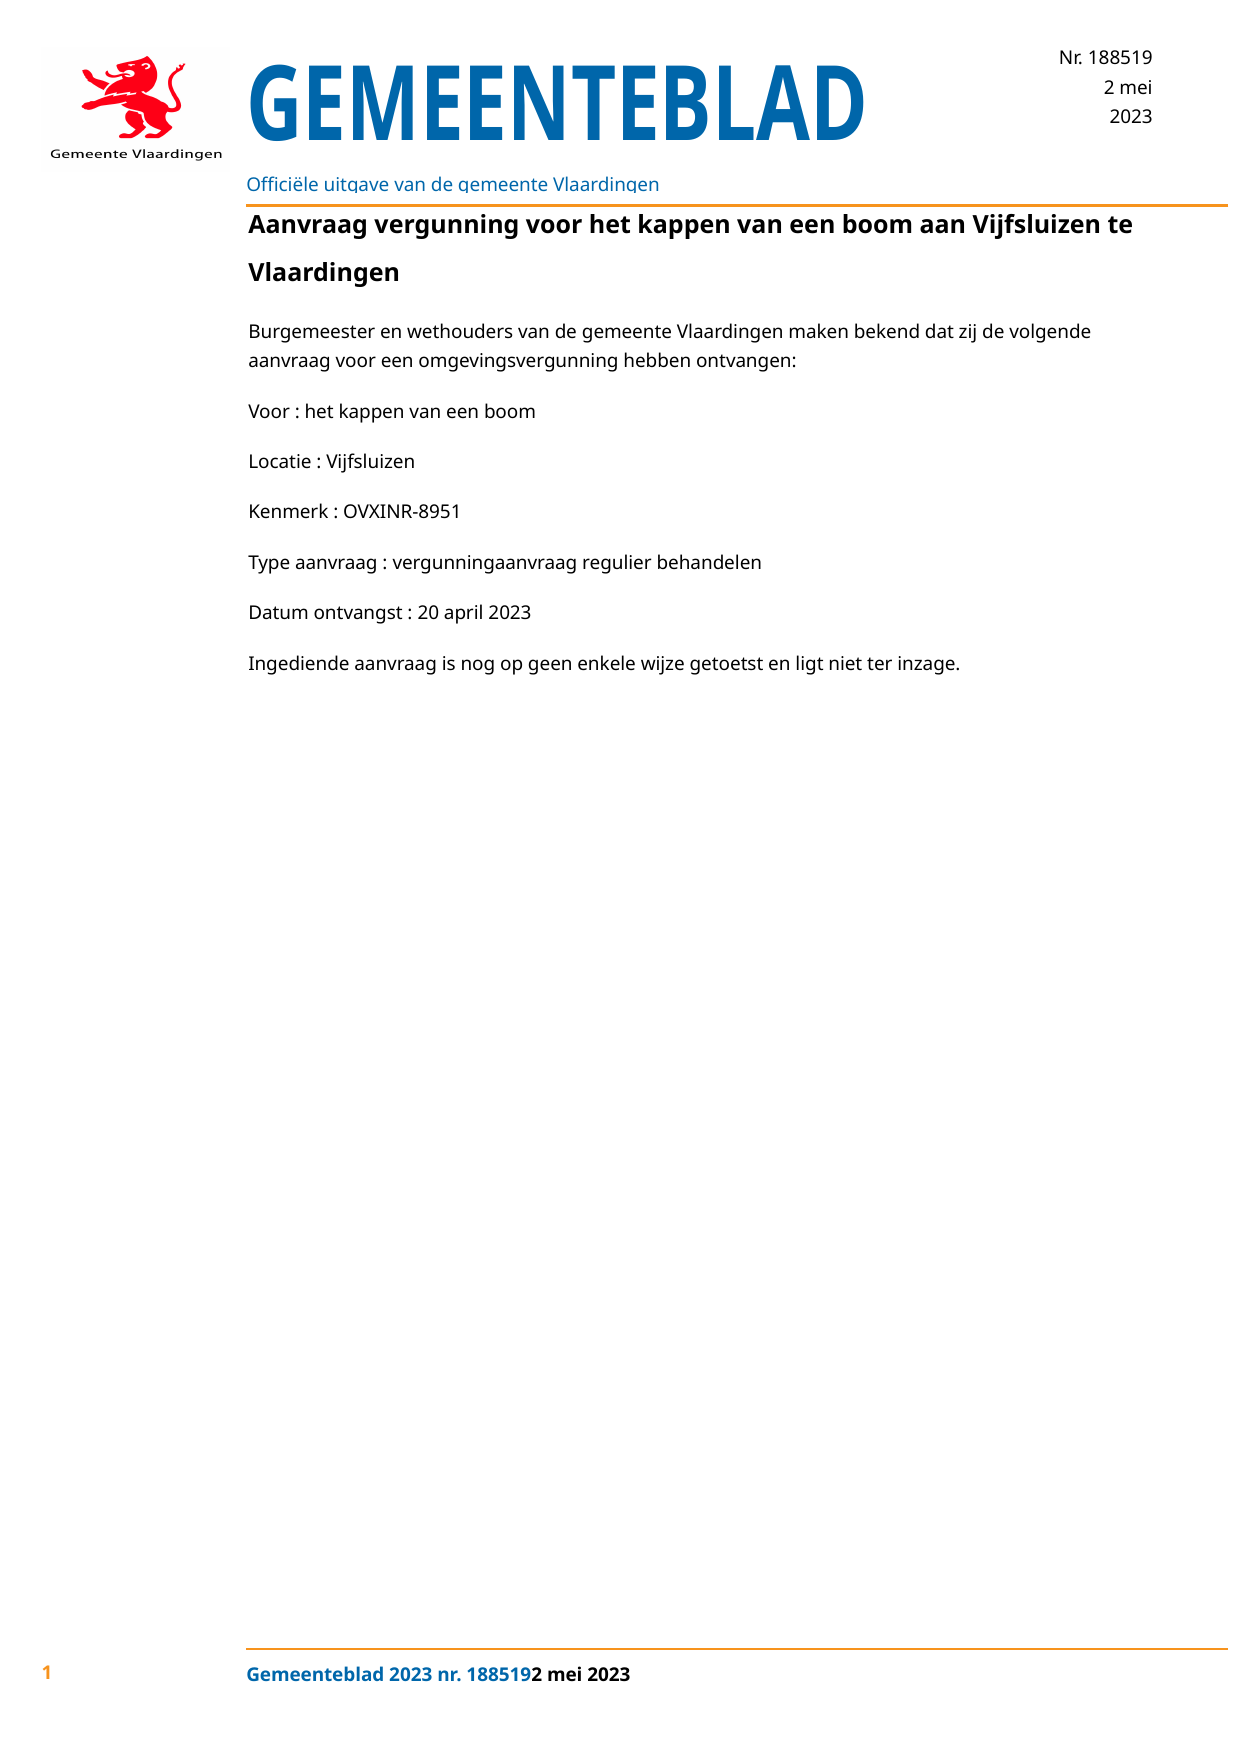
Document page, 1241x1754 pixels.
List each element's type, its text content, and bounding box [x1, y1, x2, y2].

text Voor : het kappen van een boom [248, 398, 1152, 424]
text Datum ontvangst : 20 april 2023 [248, 599, 1152, 625]
text Locatie : Vijfsluizen [248, 448, 1152, 474]
text Ingediende aanvraag is nog op geen enkele wijze getoetst en ligt niet ter inzage. [248, 650, 1152, 676]
text Kenmerk : OVXINR-8951 [248, 499, 1152, 524]
text Burgemeester en wethouders van de gemeente Vlaardingen maken bekend dat zij de volgende aanvraag voor een omgevingsvergunning hebben ontvangen: [248, 318, 1152, 373]
text Type aanvraag : vergunningaanvraag regulier behandelen [248, 549, 1152, 575]
text Aanvraag vergunning voor het kappen van een boom aan Vijfsluizen te Vlaardingen [248, 207, 1152, 288]
picture [41, 47, 231, 172]
